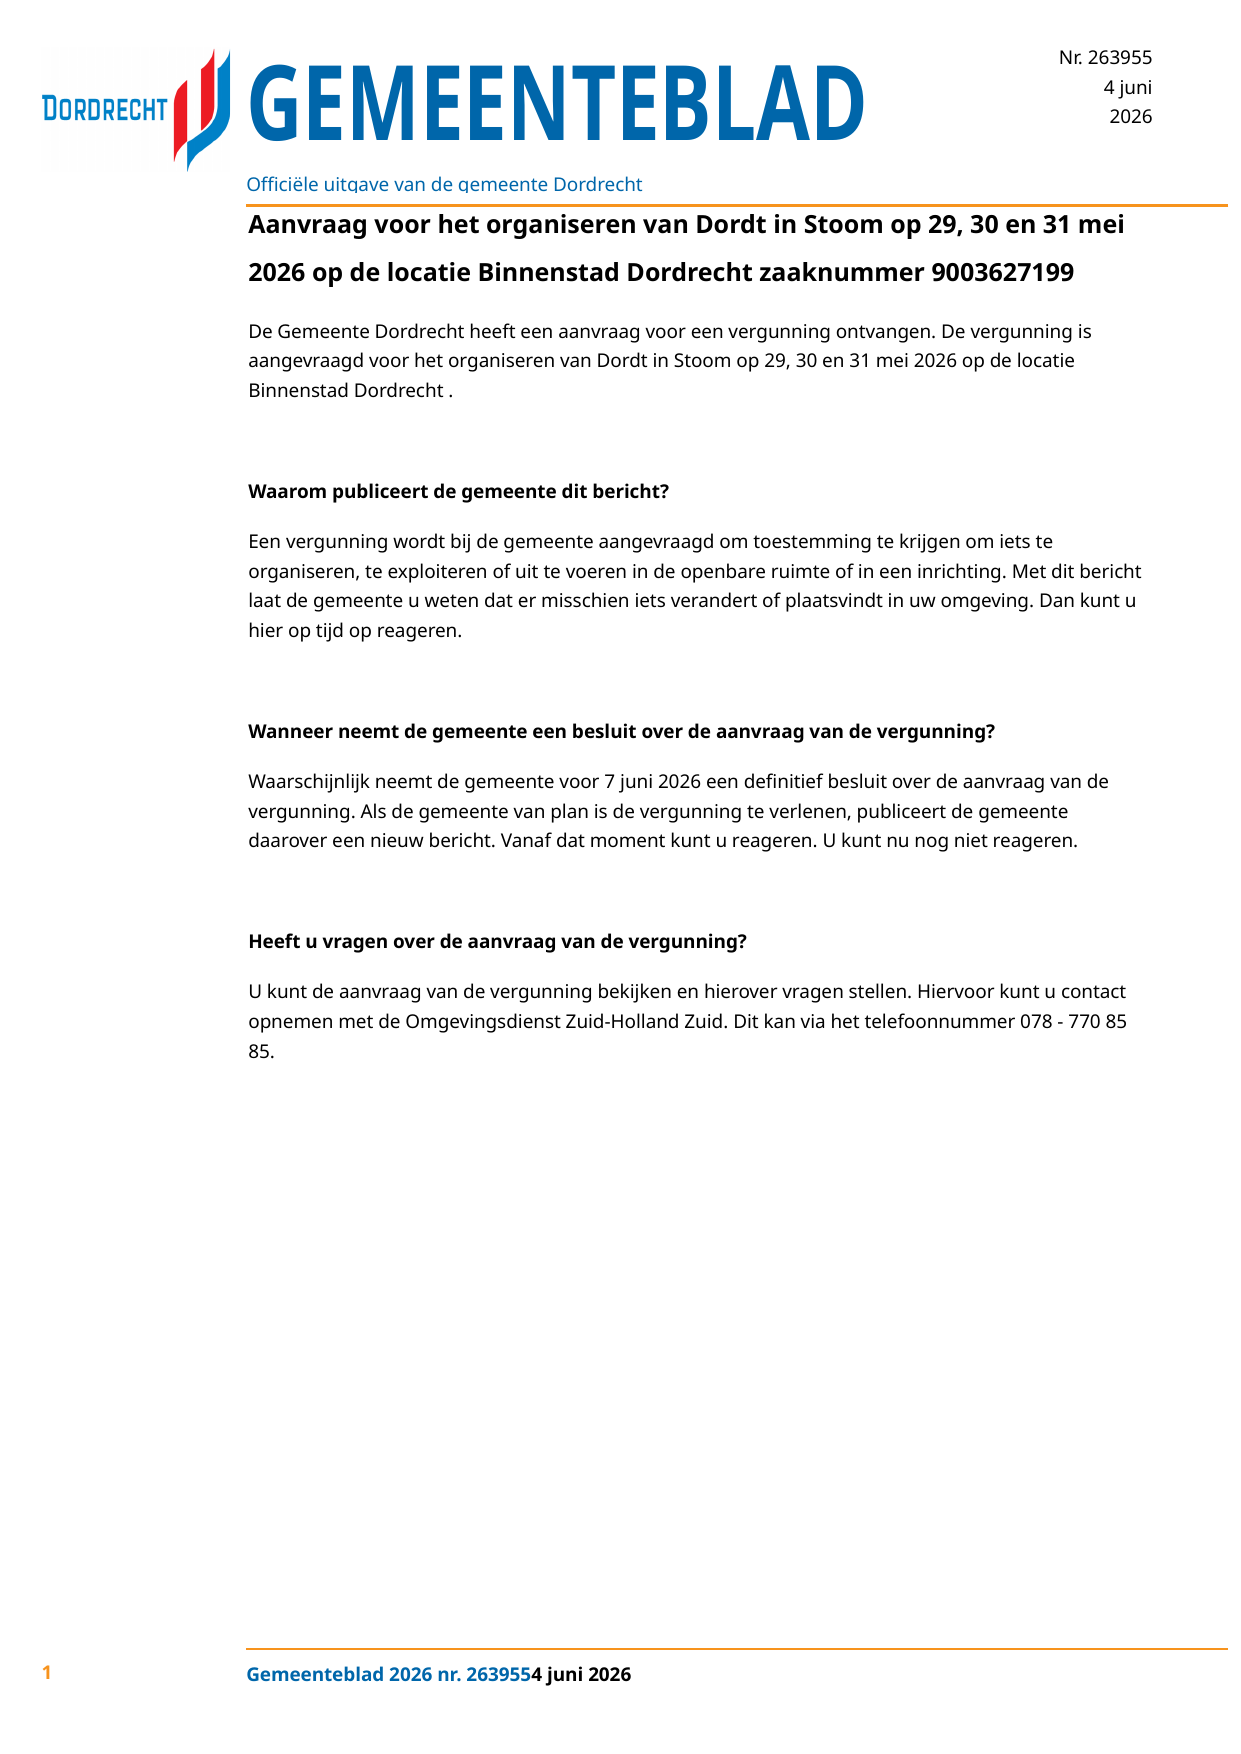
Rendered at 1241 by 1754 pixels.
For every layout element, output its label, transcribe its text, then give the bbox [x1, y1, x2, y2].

text Waarom publiceert de gemeente dit bericht? [248, 478, 1152, 504]
picture [41, 47, 231, 172]
text Aanvraag voor het organiseren van Dordt in Stoom op 29, 30 en 31 mei 2026 op de locatie Binnenstad Dordrecht zaaknummer 9003627199 [248, 207, 1152, 288]
text De Gemeente Dordrecht heeft een aanvraag voor een vergunning ontvangen. De vergunning is aangevraagd voor het organiseren van Dordt in Stoom op 29, 30 en 31 mei 2026 op de locatie Binnenstad Dordrecht . [248, 318, 1152, 403]
text Wanneer neemt de gemeente een besluit over de aanvraag van de vergunning? [248, 718, 1152, 744]
text U kunt de aanvraag van de vergunning bekijken en hierover vragen stellen. Hiervoor kunt u contact opnemen met de Omgevingsdienst Zuid-Holland Zuid. Dit kan via het telefoonnummer 078 - 770 85 85. [248, 979, 1152, 1064]
text Een vergunning wordt bij de gemeente aangevraagd om toestemming te krijgen om iets te organiseren, te exploiteren of uit te voeren in de openbare ruimte of in een inrichting. Met dit bericht laat de gemeente u weten dat er misschien iets verandert of plaatsvindt in uw omgeving. Dan kunt u hier op tijd op reageren. [248, 528, 1152, 643]
text Heeft u vragen over de aanvraag van de vergunning? [248, 928, 1152, 954]
text Waarschijnlijk neemt de gemeente voor 7 juni 2026 een definitief besluit over de aanvraag van de vergunning. Als de gemeente van plan is de vergunning te verlenen, publiceert de gemeente daarover een nieuw bericht. Vanaf dat moment kunt u reageren. U kunt nu nog niet reageren. [248, 768, 1152, 853]
